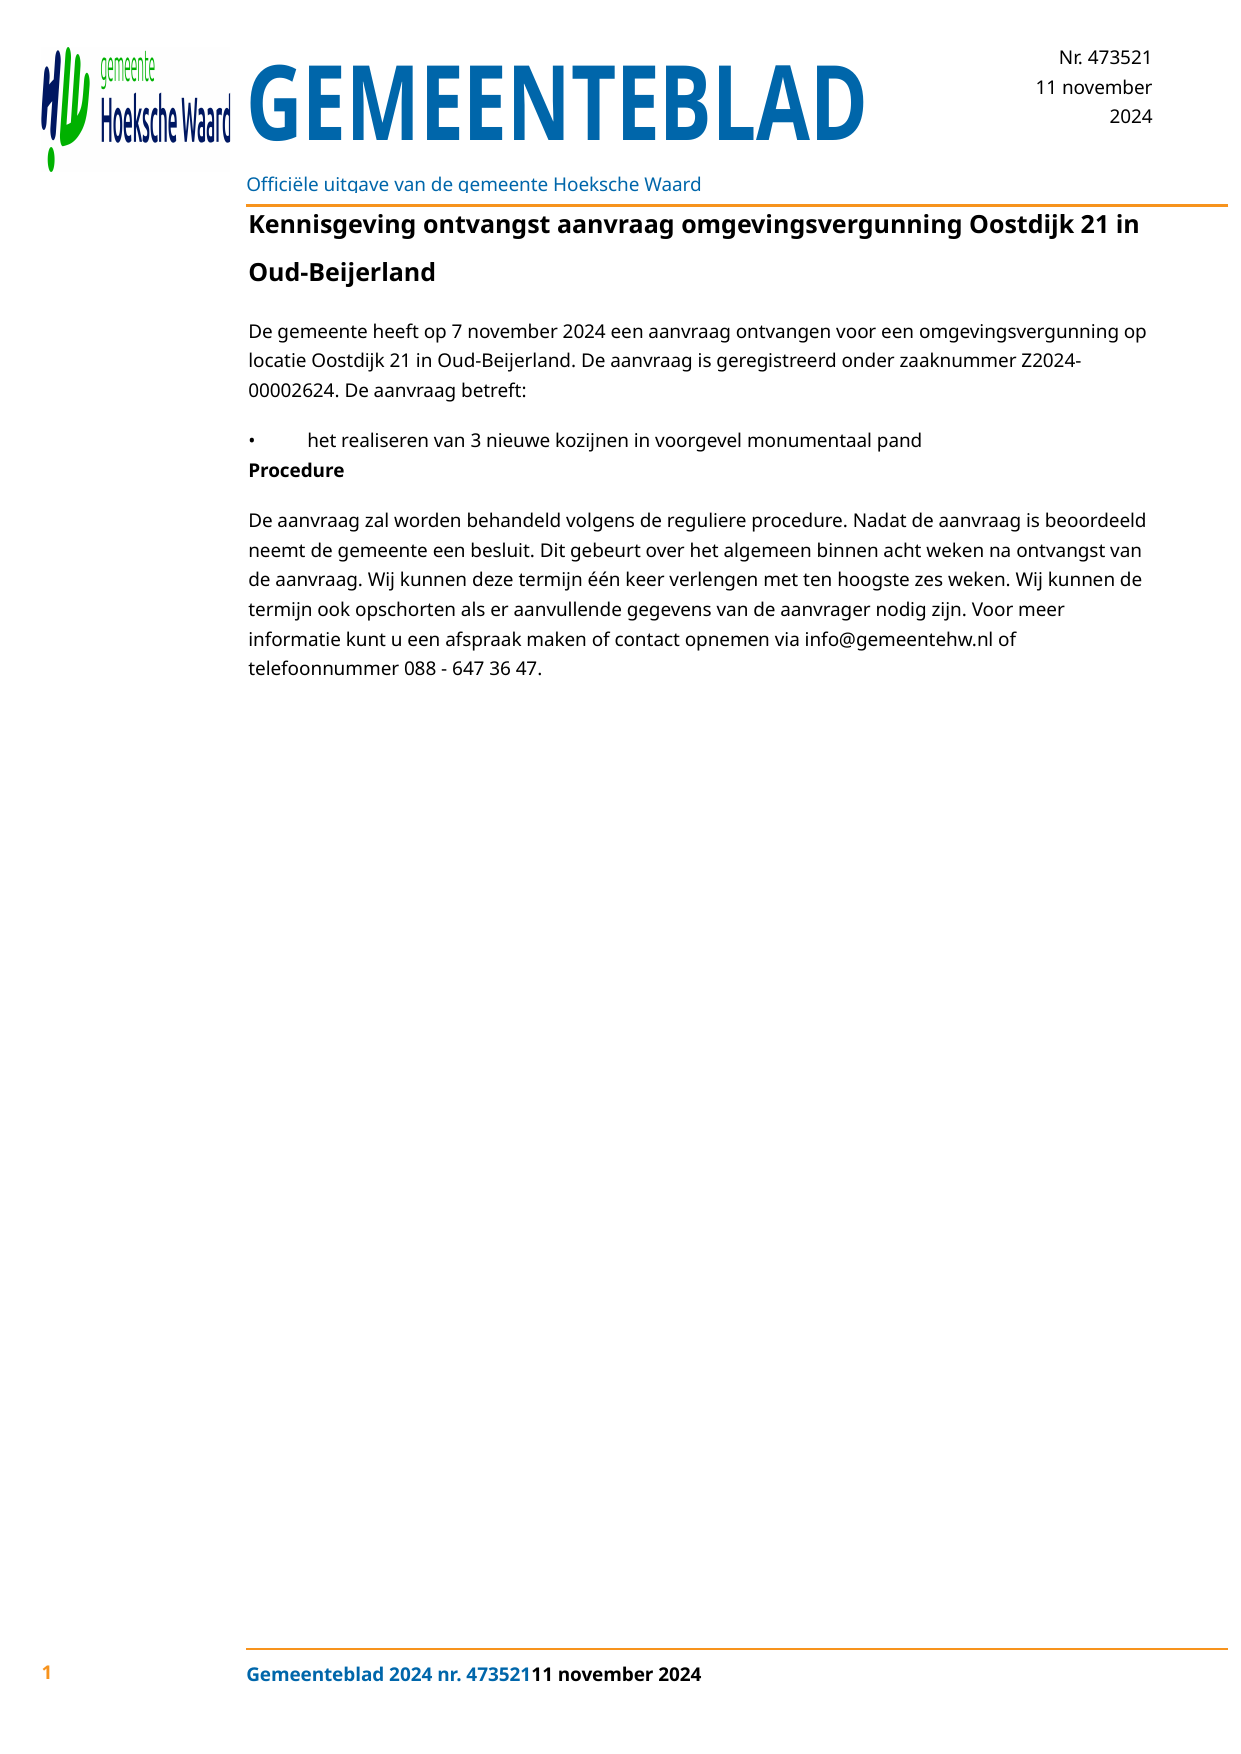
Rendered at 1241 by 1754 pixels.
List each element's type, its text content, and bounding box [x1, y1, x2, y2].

text De gemeente heeft op 7 november 2024 een aanvraag ontvangen voor een omgevingsvergunning op locatie Oostdijk 21 in Oud-Beijerland. De aanvraag is geregistreerd onder zaaknummer Z2024-00002624. De aanvraag betreft: [248, 318, 1152, 403]
text Procedure [248, 457, 1152, 483]
text De aanvraag zal worden behandeld volgens de reguliere procedure. Nadat de aanvraag is beoordeeld neemt de gemeente een besluit. Dit gebeurt over het algemeen binnen acht weken na ontvangst van de aanvraag. Wij kunnen deze termijn één keer verlengen met ten hoogste zes weken. Wij kunnen de termijn ook opschorten als er aanvullende gegevens van de aanvrager nodig zijn. Voor meer informatie kunt u een afspraak maken of contact opnemen via info@gemeentehw.nl of telefoonnummer 088 - 647 36 47. [248, 507, 1152, 681]
list het realiseren van 3 nieuwe kozijnen in voorgevel monumentaal pand [248, 427, 1152, 453]
picture [41, 47, 231, 172]
text Kennisgeving ontvangst aanvraag omgevingsvergunning Oostdijk 21 in Oud-Beijerland [248, 207, 1152, 288]
